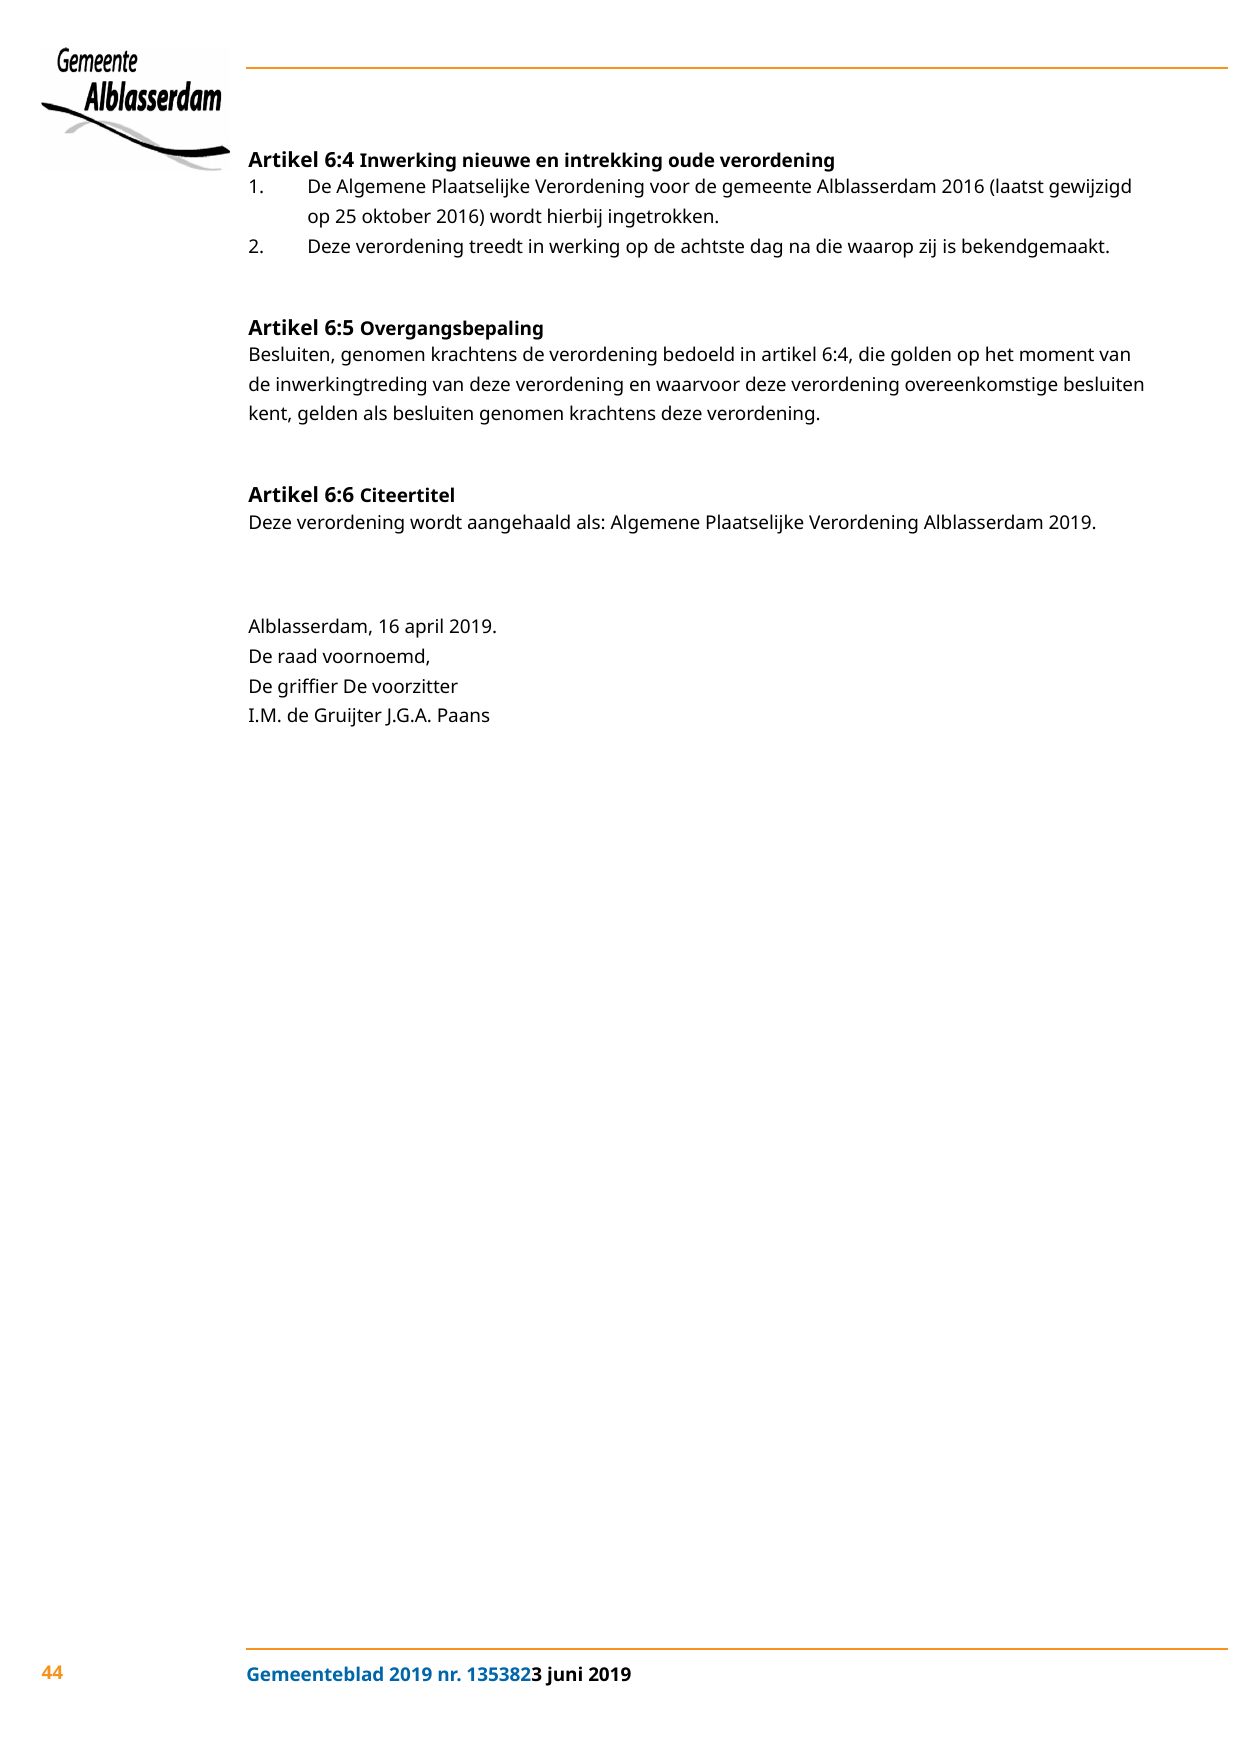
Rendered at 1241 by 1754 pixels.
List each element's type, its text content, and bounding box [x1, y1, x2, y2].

text Besluiten, genomen krachtens de verordening bedoeld in artikel 6:4, die golden op het moment van de inwerkingtreding van deze verordening en waarvoor deze verordening overeenkomstige besluiten kent, gelden als besluiten genomen krachtens deze verordening. [248, 341, 1152, 426]
text I.M. de Gruijter J.G.A. Paans [248, 702, 1152, 728]
text Artikel 6:6 Citeertitel [248, 480, 1152, 509]
text De griffier De voorzitter [248, 673, 1152, 698]
picture [41, 47, 231, 172]
text Artikel 6:5 Overgangsbepaling [248, 313, 1152, 341]
list Deze verordening treedt in werking op de achtste dag na die waarop zij is bekendgemaakt. [248, 233, 1152, 258]
list De Algemene Plaatselijke Verordening voor de gemeente Alblasserdam 2016 (laatst gewijzigd op 25 oktober 2016) wordt hierbij ingetrokken. [248, 174, 1152, 229]
text Deze verordening wordt aangehaald als: Algemene Plaatselijke Verordening Alblasserdam 2019. [248, 509, 1152, 534]
text Alblasserdam, 16 april 2019. [248, 614, 1152, 639]
text Artikel 6:4 Inwerking nieuwe en intrekking oude verordening [248, 145, 1152, 174]
text De raad voornoemd, [248, 643, 1152, 669]
